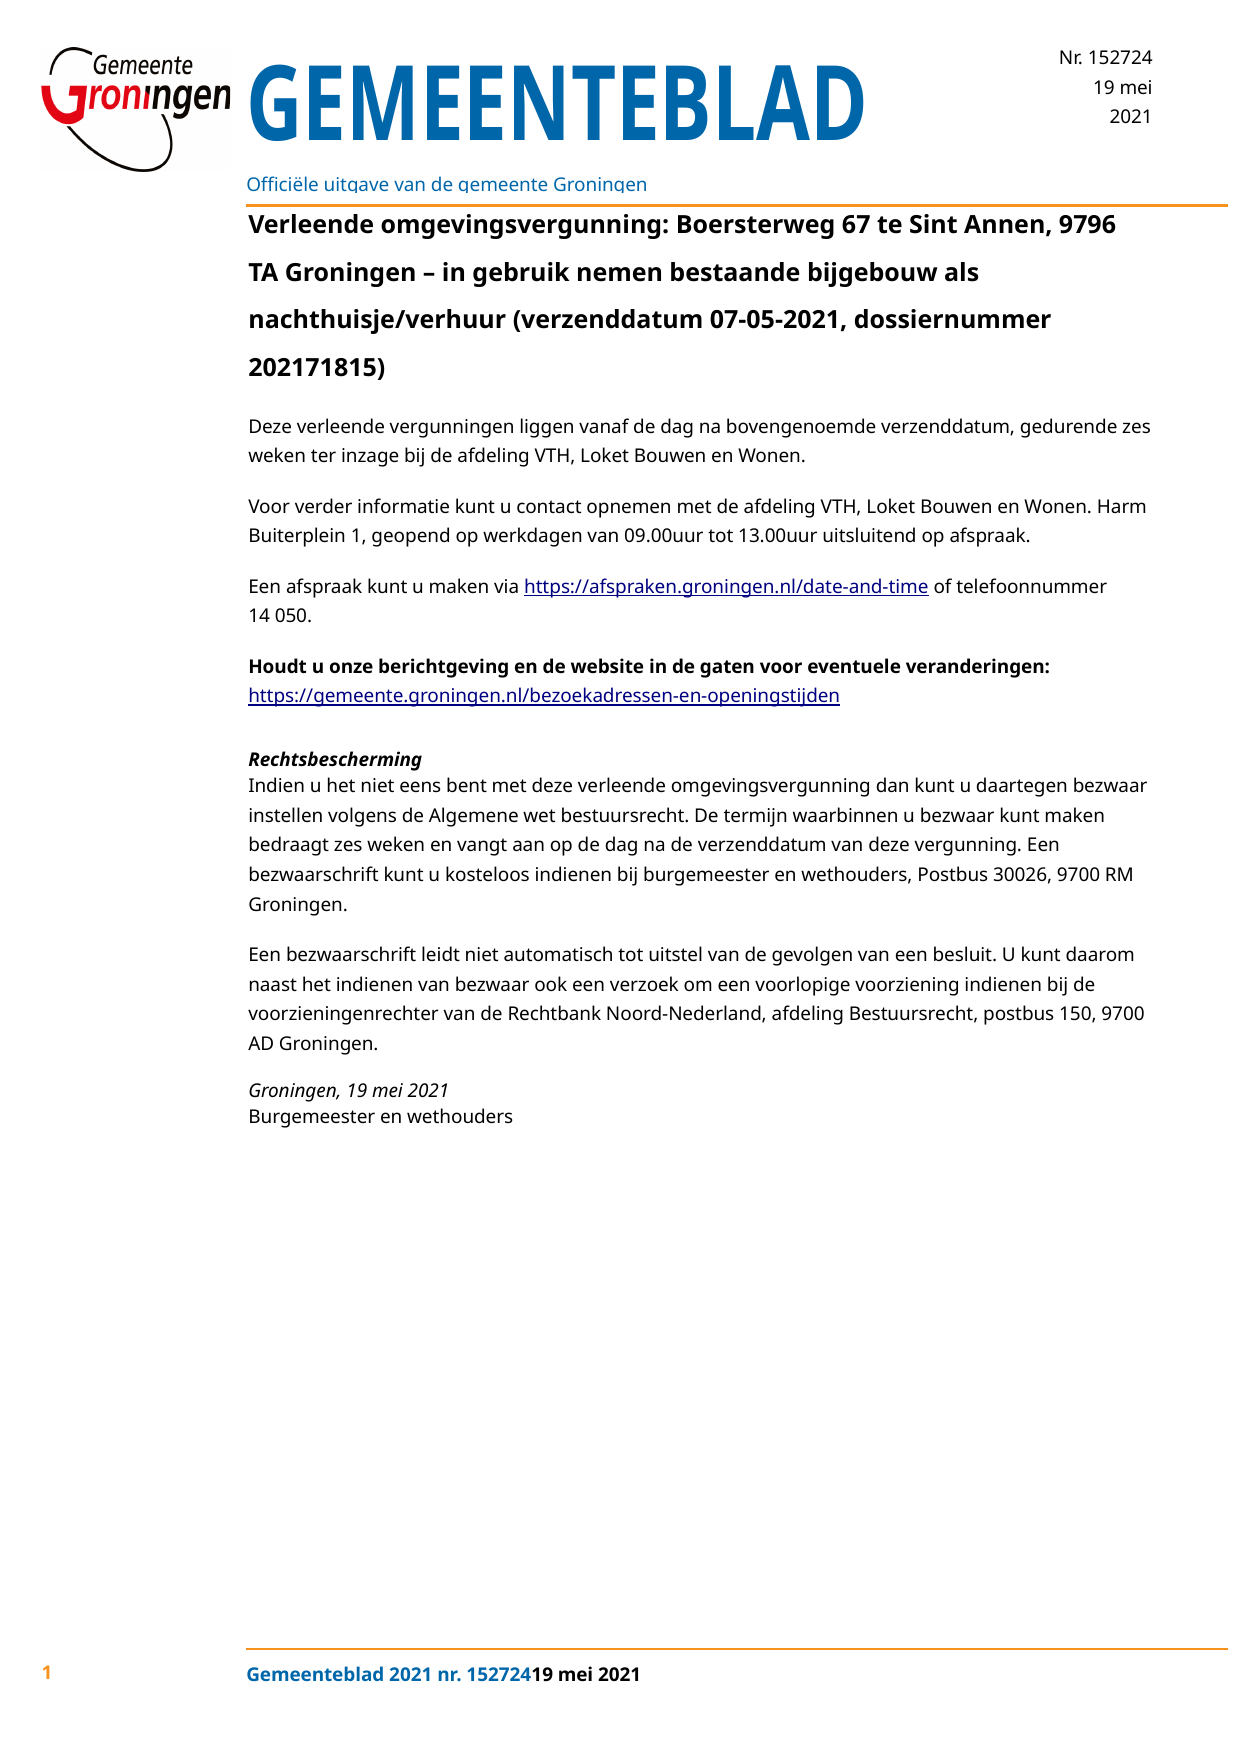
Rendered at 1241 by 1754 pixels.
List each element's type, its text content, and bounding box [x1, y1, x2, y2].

text Houdt u onze berichtgeving en de website in de gaten voor eventuele veranderingen: https://gemeente.groningen.nl/bezoekadressen-en-openingstijden [248, 653, 1152, 708]
text Burgemeester en wethouders [248, 1103, 1152, 1129]
text Deze verleende vergunningen liggen vanaf de dag na bovengenoemde verzenddatum, gedurende zes weken ter inzage bij de afdeling VTH, Loket Bouwen en Wonen. [248, 413, 1152, 468]
text Voor verder informatie kunt u contact opnemen met de afdeling VTH, Loket Bouwen en Wonen. Harm Buiterplein 1, geopend op werkdagen van 09.00uur tot 13.00uur uitsluitend op afspraak. [248, 493, 1152, 548]
text Een bezwaarschrift leidt niet automatisch tot uitstel van de gevolgen van een besluit. U kunt daarom naast het indienen van bezwaar ook een verzoek om een voorlopige voorziening indienen bij de voorzieningenrechter van de Rechtbank Noord-Nederland, afdeling Bestuursrecht, postbus 150, 9700 AD Groningen. [248, 941, 1152, 1056]
text Groningen, 19 mei 2021 [248, 1078, 1152, 1103]
text Rechtsbescherming [248, 747, 1152, 772]
text Een afspraak kunt u maken via https://afspraken.groningen.nl/date-and-time of telefoonnummer 14 050. [248, 573, 1152, 628]
text Verleende omgevingsvergunning: Boersterweg 67 te Sint Annen, 9796 TA Groningen – in gebruik nemen bestaande bijgebouw als nachthuisje/verhuur (verzenddatum 07-05-2021, dossiernummer 202171815) [248, 207, 1152, 384]
picture [41, 47, 231, 172]
text Indien u het niet eens bent met deze verleende omgevingsvergunning dan kunt u daartegen bezwaar instellen volgens de Algemene wet bestuursrecht. De termijn waarbinnen u bezwaar kunt maken bedraagt zes weken en vangt aan op de dag na de verzenddatum van deze vergunning. Een bezwaarschrift kunt u kosteloos indienen bij burgemeester en wethouders, Postbus 30026, 9700 RM Groningen. [248, 772, 1152, 916]
